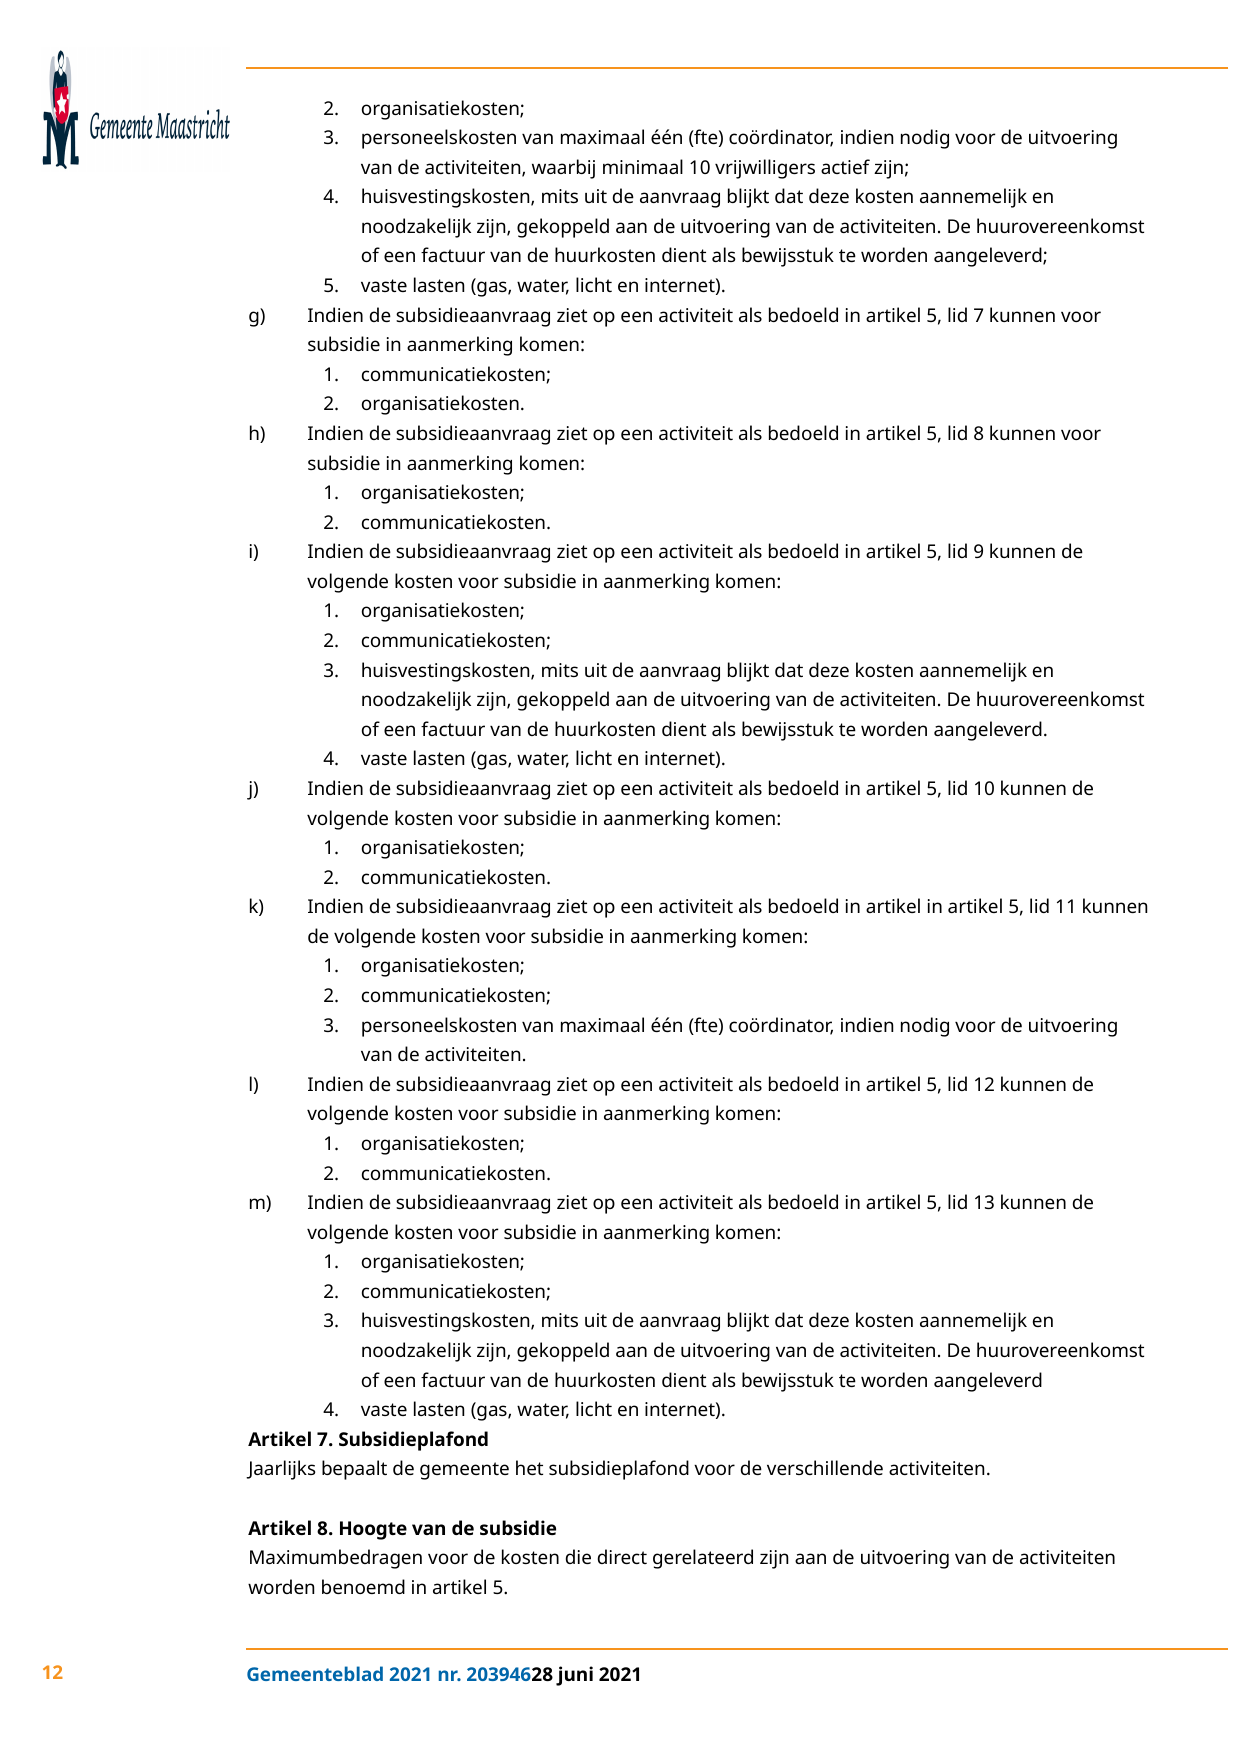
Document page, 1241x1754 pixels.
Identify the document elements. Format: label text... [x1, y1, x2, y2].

list organisatiekosten. [323, 391, 1152, 416]
list Indien de subsidieaanvraag ziet op een activiteit als bedoeld in artikel 5, lid 10 kunnen de volgende kosten voor subsidie in aanmerking komen: [248, 775, 1152, 831]
list communicatiekosten. [323, 864, 1152, 890]
list personeelskosten van maximaal één (fte) coördinator, indien nodig voor de uitvoering van de activiteiten, waarbij minimaal 10 vrijwilligers actief zijn; [323, 124, 1152, 180]
list communicatiekosten. [323, 1160, 1152, 1186]
picture [41, 47, 231, 172]
list Indien de subsidieaanvraag ziet op een activiteit als bedoeld in artikel 5, lid 13 kunnen de volgende kosten voor subsidie in aanmerking komen: [248, 1189, 1152, 1245]
list organisatiekosten; [323, 953, 1152, 978]
list organisatiekosten; [323, 598, 1152, 623]
text Jaarlijks bepaalt de gemeente het subsidieplafond voor de verschillende activiteiten. [248, 1456, 1152, 1481]
list communicatiekosten; [323, 982, 1152, 1008]
list organisatiekosten; [323, 1248, 1152, 1274]
list vaste lasten (gas, water, licht en internet). [323, 272, 1152, 298]
list communicatiekosten. [323, 509, 1152, 535]
list Indien de subsidieaanvraag ziet op een activiteit als bedoeld in artikel 5, lid 8 kunnen voor subsidie in aanmerking komen: [248, 420, 1152, 476]
list huisvestingskosten, mits uit de aanvraag blijkt dat deze kosten aannemelijk en noodzakelijk zijn, gekoppeld aan de uitvoering van de activiteiten. De huurovereenkomst of een factuur van de huurkosten dient als bewijsstuk te worden aangeleverd; [323, 183, 1152, 268]
list organisatiekosten; [323, 834, 1152, 860]
list vaste lasten (gas, water, licht en internet). [323, 746, 1152, 771]
list organisatiekosten; [323, 1130, 1152, 1156]
list organisatiekosten; [323, 95, 1152, 121]
list organisatiekosten; [323, 479, 1152, 505]
list huisvestingskosten, mits uit de aanvraag blijkt dat deze kosten aannemelijk en noodzakelijk zijn, gekoppeld aan de uitvoering van de activiteiten. De huurovereenkomst of een factuur van de huurkosten dient als bewijsstuk te worden aangeleverd [323, 1308, 1152, 1393]
list communicatiekosten; [323, 1278, 1152, 1304]
list Indien de subsidieaanvraag ziet op een activiteit als bedoeld in artikel 5, lid 7 kunnen voor subsidie in aanmerking komen: [248, 302, 1152, 357]
list Indien de subsidieaanvraag ziet op een activiteit als bedoeld in artikel 5, lid 12 kunnen de volgende kosten voor subsidie in aanmerking komen: [248, 1071, 1152, 1126]
list communicatiekosten; [323, 627, 1152, 653]
text Maximumbedragen voor de kosten die direct gerelateerd zijn aan de uitvoering van de activiteiten worden benoemd in artikel 5. [248, 1544, 1152, 1600]
list personeelskosten van maximaal één (fte) coördinator, indien nodig voor de uitvoering van de activiteiten. [323, 1012, 1152, 1067]
list Indien de subsidieaanvraag ziet op een activiteit als bedoeld in artikel in artikel 5, lid 11 kunnen de volgende kosten voor subsidie in aanmerking komen: [248, 893, 1152, 949]
list Indien de subsidieaanvraag ziet op een activiteit als bedoeld in artikel 5, lid 9 kunnen de volgende kosten voor subsidie in aanmerking komen: [248, 538, 1152, 594]
text Artikel 7. Subsidieplafond [248, 1426, 1152, 1452]
list huisvestingskosten, mits uit de aanvraag blijkt dat deze kosten aannemelijk en noodzakelijk zijn, gekoppeld aan de uitvoering van de activiteiten. De huurovereenkomst of een factuur van de huurkosten dient als bewijsstuk te worden aangeleverd. [323, 657, 1152, 742]
text Artikel 8. Hoogte van de subsidie [248, 1515, 1152, 1541]
list vaste lasten (gas, water, licht en internet). [323, 1396, 1152, 1422]
list communicatiekosten; [323, 361, 1152, 387]
